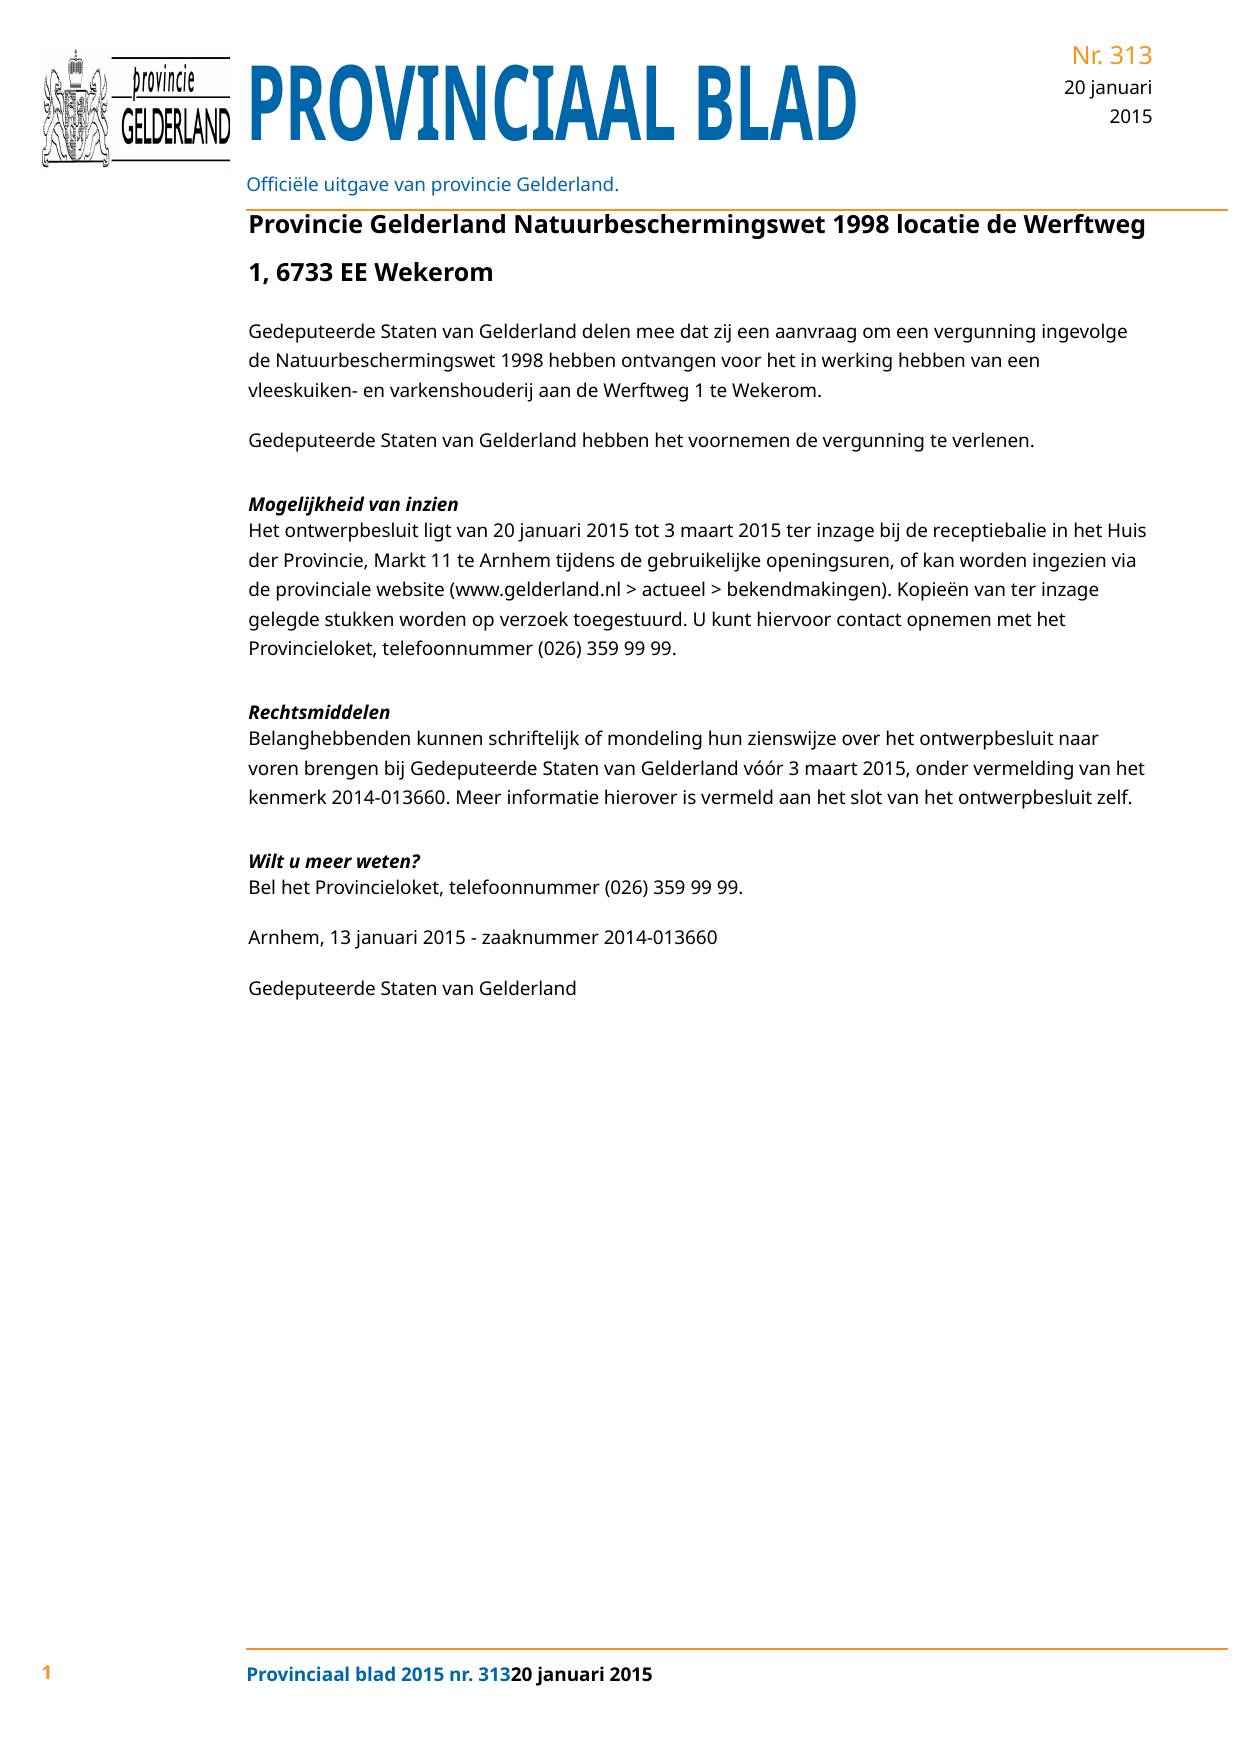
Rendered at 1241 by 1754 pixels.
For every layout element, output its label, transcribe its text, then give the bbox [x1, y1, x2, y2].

text Gedeputeerde Staten van Gelderland hebben het voornemen de vergunning te verlenen. [248, 427, 1152, 453]
text Gedeputeerde Staten van Gelderland delen mee dat zij een aanvraag om een vergunning ingevolge de Natuurbeschermingswet 1998 hebben ontvangen voor het in werking hebben van een vleeskuiken- en varkenshouderij aan de Werftweg 1 te Wekerom. [248, 318, 1152, 403]
text Gedeputeerde Staten van Gelderland [248, 975, 1152, 1001]
text Rechtsmiddelen [248, 699, 1152, 725]
text Wilt u meer weten? [248, 848, 1152, 874]
text Mogelijkheid van inzien [248, 491, 1152, 517]
text Arnhem, 13 januari 2015 - zaaknummer 2014-013660 [248, 924, 1152, 950]
text Belanghebbenden kunnen schriftelijk of mondeling hun zienswijze over het ontwerpbesluit naar voren brengen bij Gedeputeerde Staten van Gelderland vóór 3 maart 2015, onder vermelding van het kenmerk 2014-013660. Meer informatie hierover is vermeld aan het slot van het ontwerpbesluit zelf. [248, 725, 1152, 810]
text Provincie Gelderland Natuurbeschermingswet 1998 locatie de Werftweg 1, 6733 EE Wekerom [248, 211, 1152, 288]
picture [41, 47, 231, 172]
text Bel het Provincieloket, telefoonnummer (026) 359 99 99. [248, 874, 1152, 900]
text Het ontwerpbesluit ligt van 20 januari 2015 tot 3 maart 2015 ter inzage bij de receptiebalie in het Huis der Provincie, Markt 11 te Arnhem tijdens de gebruikelijke openingsuren, of kan worden ingezien via de provinciale website (www.gelderland.nl > actueel > bekendmakingen). Kopieën van ter inzage gelegde stukken worden op verzoek toegestuurd. U kunt hiervoor contact opnemen met het Provincieloket, telefoonnummer (026) 359 99 99. [248, 517, 1152, 661]
